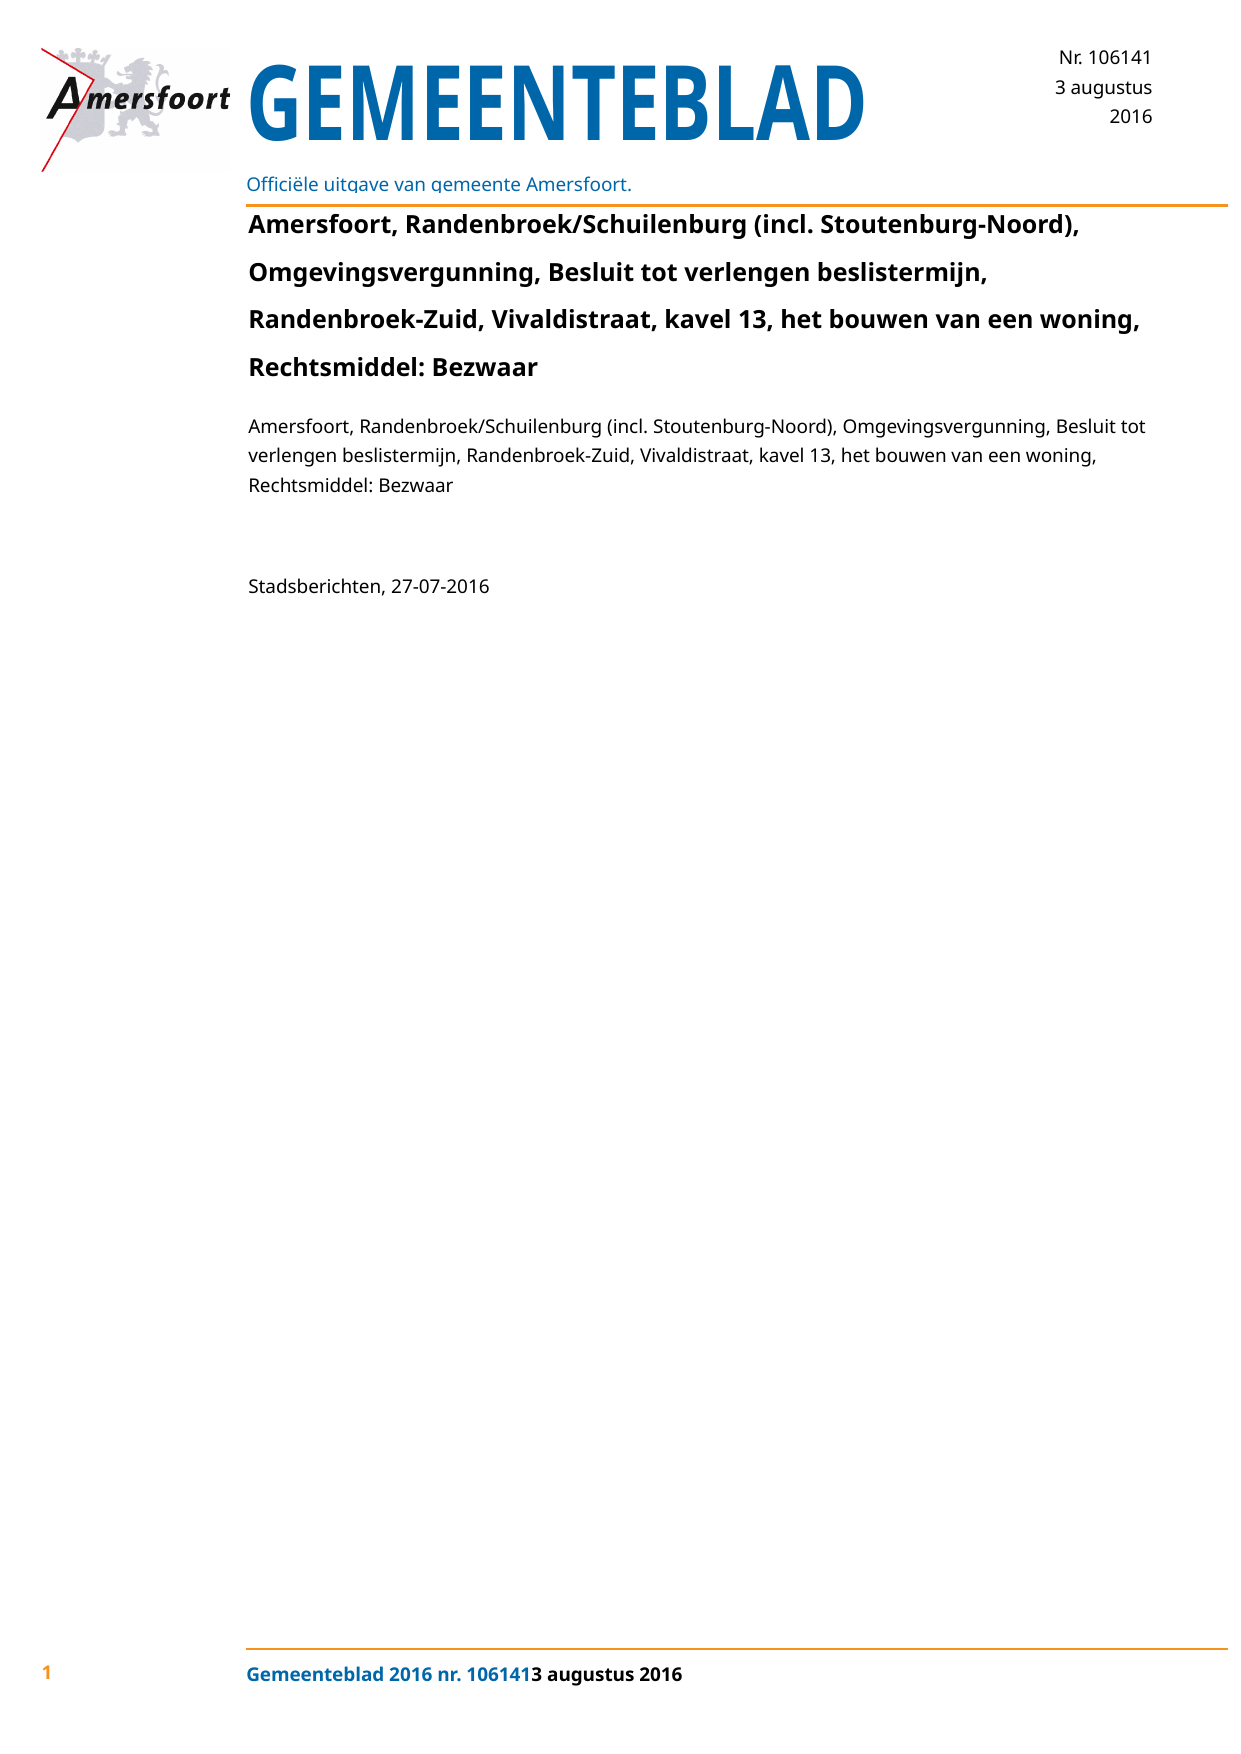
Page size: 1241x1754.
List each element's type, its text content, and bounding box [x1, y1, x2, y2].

text Amersfoort, Randenbroek/Schuilenburg (incl. Stoutenburg-Noord), Omgevingsvergunning, Besluit tot verlengen beslistermijn, Randenbroek-Zuid, Vivaldistraat, kavel 13, het bouwen van een woning, Rechtsmiddel: Bezwaar [248, 207, 1152, 384]
picture [41, 47, 231, 172]
text Amersfoort, Randenbroek/Schuilenburg (incl. Stoutenburg-Noord), Omgevingsvergunning, Besluit tot verlengen beslistermijn, Randenbroek-Zuid, Vivaldistraat, kavel 13, het bouwen van een woning, Rechtsmiddel: Bezwaar [248, 413, 1152, 498]
text Stadsberichten, 27-07-2016 [248, 573, 1152, 599]
